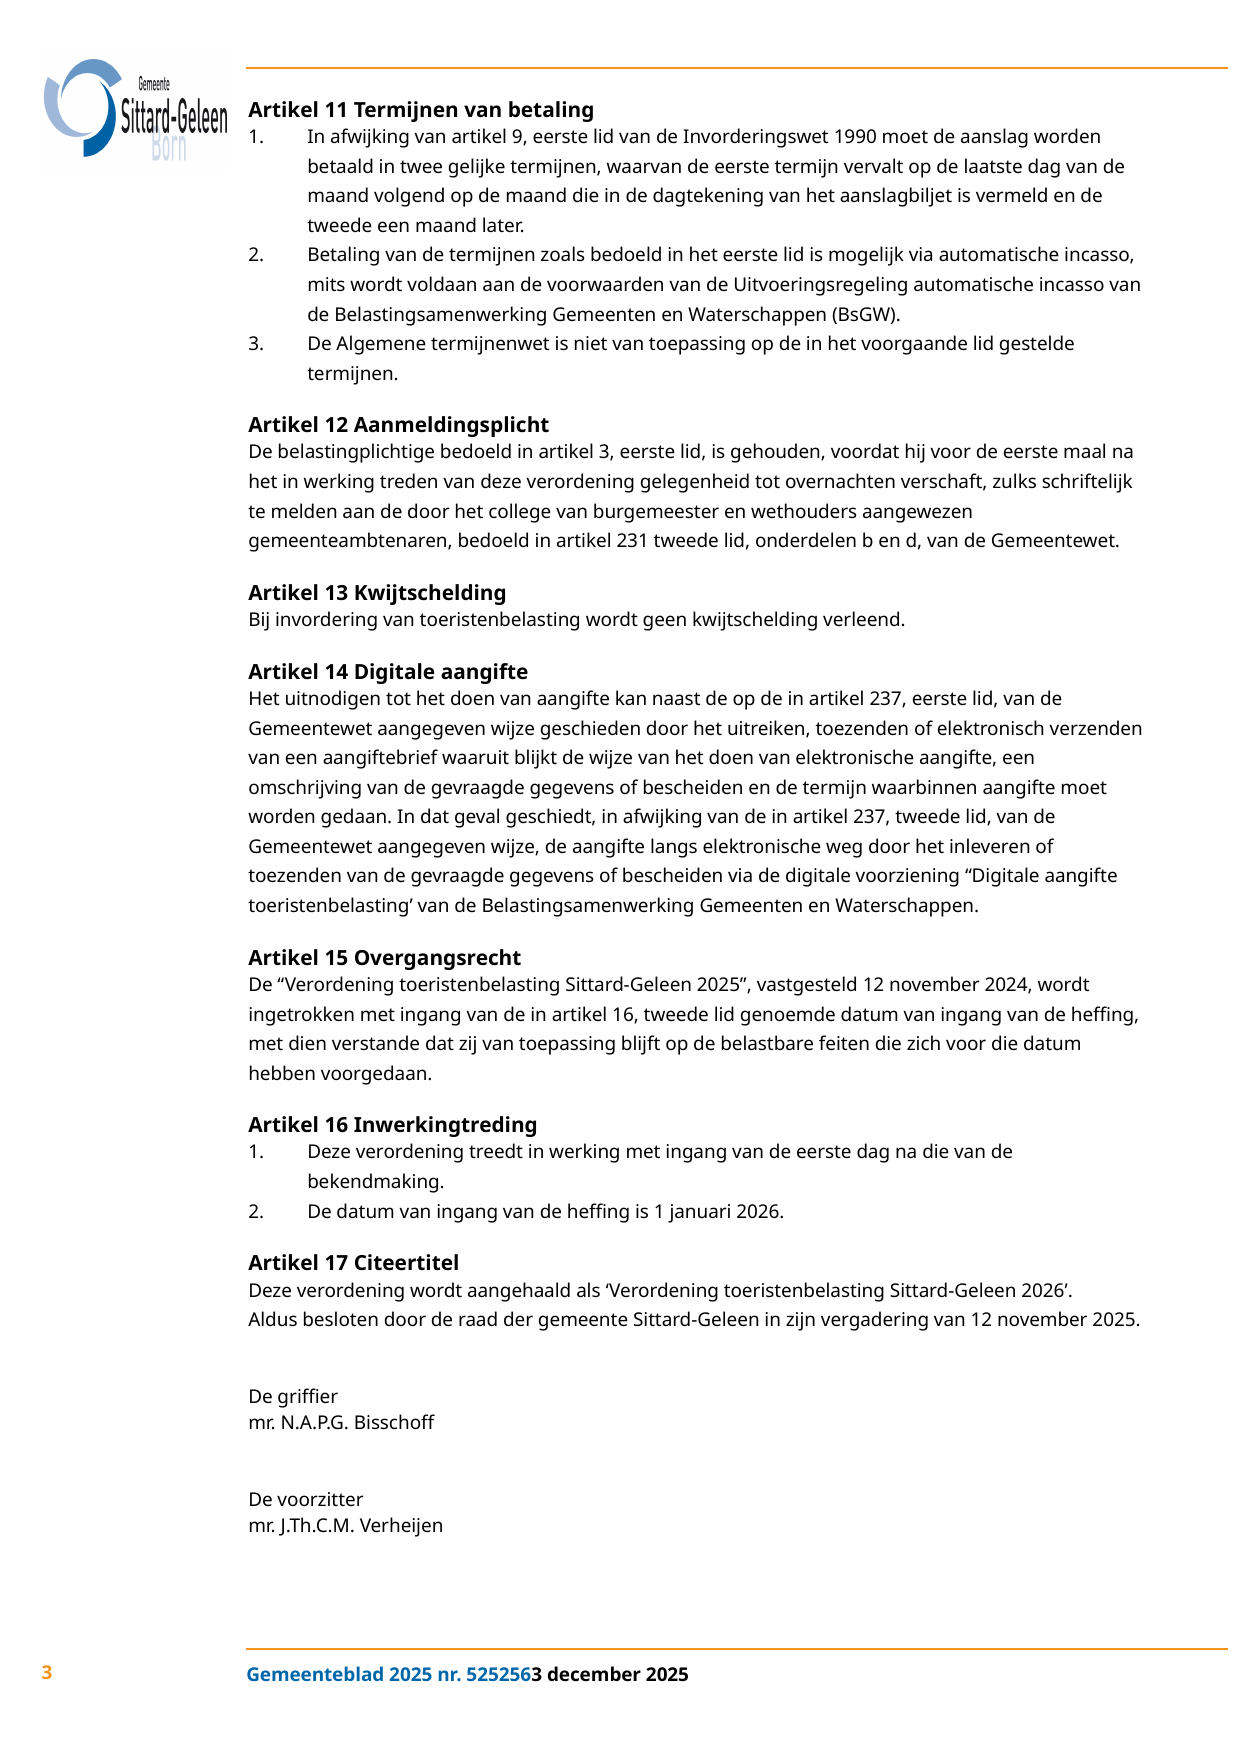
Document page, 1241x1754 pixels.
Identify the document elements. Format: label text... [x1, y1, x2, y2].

text Aldus besloten door de raad der gemeente Sittard-Geleen in zijn vergadering van 12 november 2025. [248, 1306, 1152, 1332]
text De griffier [248, 1383, 1152, 1409]
text Het uitnodigen tot het doen van aangifte kan naast de op de in artikel 237, eerste lid, van de Gemeentewet aangegeven wijze geschieden door het uitreiken, toezenden of elektronisch verzenden van een aangiftebrief waaruit blijkt de wijze van het doen van elektronische aangifte, een omschrijving van de gevraagde gegevens of bescheiden en de termijn waarbinnen aangifte moet worden gedaan. In dat geval geschiedt, in afwijking van de in artikel 237, tweede lid, van de Gemeentewet aangegeven wijze, de aangifte langs elektronische weg door het inleveren of toezenden van de gevraagde gegevens of bescheiden via de digitale voorziening “Digitale aangifte toeristenbelasting’ van de Belastingsamenwerking Gemeenten en Waterschappen. [248, 685, 1152, 918]
text Bij invordering van toeristenbelasting wordt geen kwijtschelding verleend. [248, 606, 1152, 632]
text Artikel 12 Aanmeldingsplicht [248, 410, 1152, 439]
text Deze verordening wordt aangehaald als ‘Verordening toeristenbelasting Sittard-Geleen 2026’. [248, 1277, 1152, 1302]
text mr. N.A.P.G. Bisschoff [248, 1409, 1152, 1435]
text De voorzitter [248, 1486, 1152, 1512]
text Artikel 14 Digitale aangifte [248, 657, 1152, 685]
list De Algemene termijnenwet is niet van toepassing op de in het voorgaande lid gestelde termijnen. [248, 330, 1152, 386]
picture [41, 47, 231, 172]
text Artikel 16 Inwerkingtreding [248, 1110, 1152, 1139]
text De “Verordening toeristenbelasting Sittard-Geleen 2025”, vastgesteld 12 november 2024, wordt ingetrokken met ingang van de in artikel 16, tweede lid genoemde datum van ingang van de heffing, met dien verstande dat zij van toepassing blijft op de belastbare feiten die zich voor die datum hebben voorgedaan. [248, 971, 1152, 1086]
text Artikel 15 Overgangsrecht [248, 943, 1152, 971]
text De belastingplichtige bedoeld in artikel 3, eerste lid, is gehouden, voordat hij voor de eerste maal na het in werking treden van deze verordening gelegenheid tot overnachten verschaft, zulks schriftelijk te melden aan de door het college van burgemeester en wethouders aangewezen gemeenteambtenaren, bedoeld in artikel 231 tweede lid, onderdelen b en d, van de Gemeentewet. [248, 439, 1152, 553]
list De datum van ingang van de heffing is 1 januari 2026. [248, 1198, 1152, 1224]
text Artikel 17 Citeertitel [248, 1248, 1152, 1277]
list In afwijking van artikel 9, eerste lid van de Invorderingswet 1990 moet de aanslag worden betaald in twee gelijke termijnen, waarvan de eerste termijn vervalt op de laatste dag van de maand volgend op de maand die in de dagtekening van het aanslagbiljet is vermeld en de tweede een maand later. [248, 123, 1152, 238]
text Artikel 13 Kwijtschelding [248, 578, 1152, 606]
text Artikel 11 Termijnen van betaling [248, 95, 1152, 123]
text mr. J.Th.C.M. Verheijen [248, 1512, 1152, 1538]
list Deze verordening treedt in werking met ingang van de eerste dag na die van de bekendmaking. [248, 1139, 1152, 1194]
list Betaling van de termijnen zoals bedoeld in het eerste lid is mogelijk via automatische incasso, mits wordt voldaan aan de voorwaarden van de Uitvoeringsregeling automatische incasso van de Belastingsamenwerking Gemeenten en Waterschappen (BsGW). [248, 242, 1152, 326]
